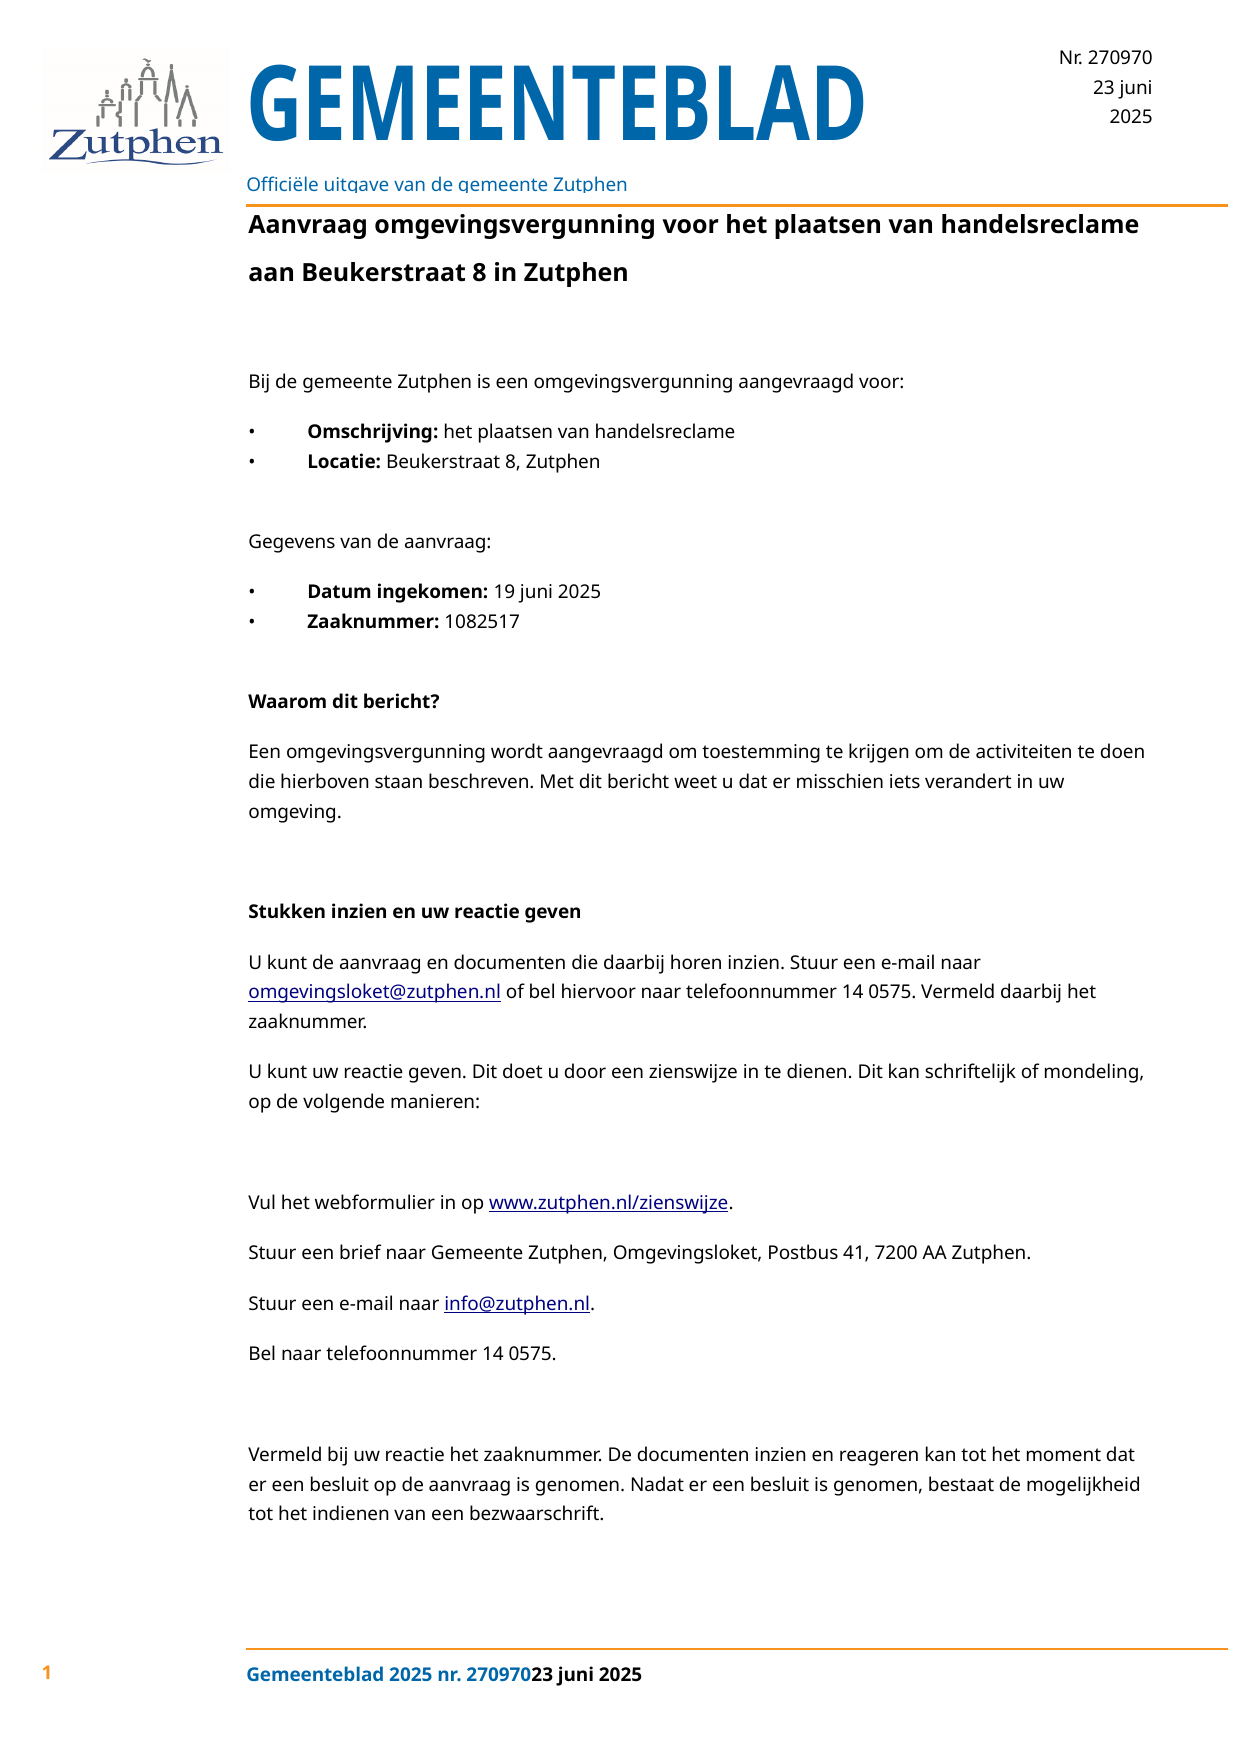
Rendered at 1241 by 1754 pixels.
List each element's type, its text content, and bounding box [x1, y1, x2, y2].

text Een omgevingsvergunning wordt aangevraagd om toestemming te krijgen om de activiteiten te doen die hierboven staan beschreven. Met dit bericht weet u dat er misschien iets verandert in uw omgeving. [248, 739, 1152, 824]
text Gegevens van de aanvraag: [248, 528, 1152, 554]
text Aanvraag omgevingsvergunning voor het plaatsen van handelsreclame aan Beukerstraat 8 in Zutphen [248, 207, 1152, 288]
list Locatie: Beukerstraat 8, Zutphen [248, 448, 1152, 474]
text Waarom dit bericht? [248, 688, 1152, 714]
text U kunt uw reactie geven. Dit doet u door een zienswijze in te dienen. Dit kan schriftelijk of mondeling, op de volgende manieren: [248, 1059, 1152, 1114]
text Bij de gemeente Zutphen is een omgevingsvergunning aangevraagd voor: [248, 368, 1152, 394]
text Vermeld bij uw reactie het zaaknummer. De documenten inzien en reageren kan tot het moment dat er een besluit op de aanvraag is genomen. Nadat er een besluit is genomen, bestaat de mogelijkheid tot het indienen van een bezwaarschrift. [248, 1441, 1152, 1526]
text U kunt de aanvraag en documenten die daarbij horen inzien. Stuur een e-mail naar omgevingsloket@zutphen.nl of bel hiervoor naar telefoonnummer 14 0575. Vermeld daarbij het zaaknummer. [248, 949, 1152, 1034]
list Datum ingekomen: 19 juni 2025 [248, 579, 1152, 604]
text Stuur een brief naar Gemeente Zutphen, Omgevingsloket, Postbus 41, 7200 AA Zutphen. [248, 1239, 1152, 1265]
text Stuur een e-mail naar info@zutphen.nl. [248, 1290, 1152, 1316]
list Omschrijving: het plaatsen van handelsreclame [248, 419, 1152, 444]
list Zaaknummer: 1082517 [248, 608, 1152, 634]
text Stukken inzien en uw reactie geven [248, 899, 1152, 924]
text Vul het webformulier in op www.zutphen.nl/zienswijze. [248, 1189, 1152, 1215]
picture [41, 47, 231, 172]
text Bel naar telefoonnummer 14 0575. [248, 1340, 1152, 1366]
